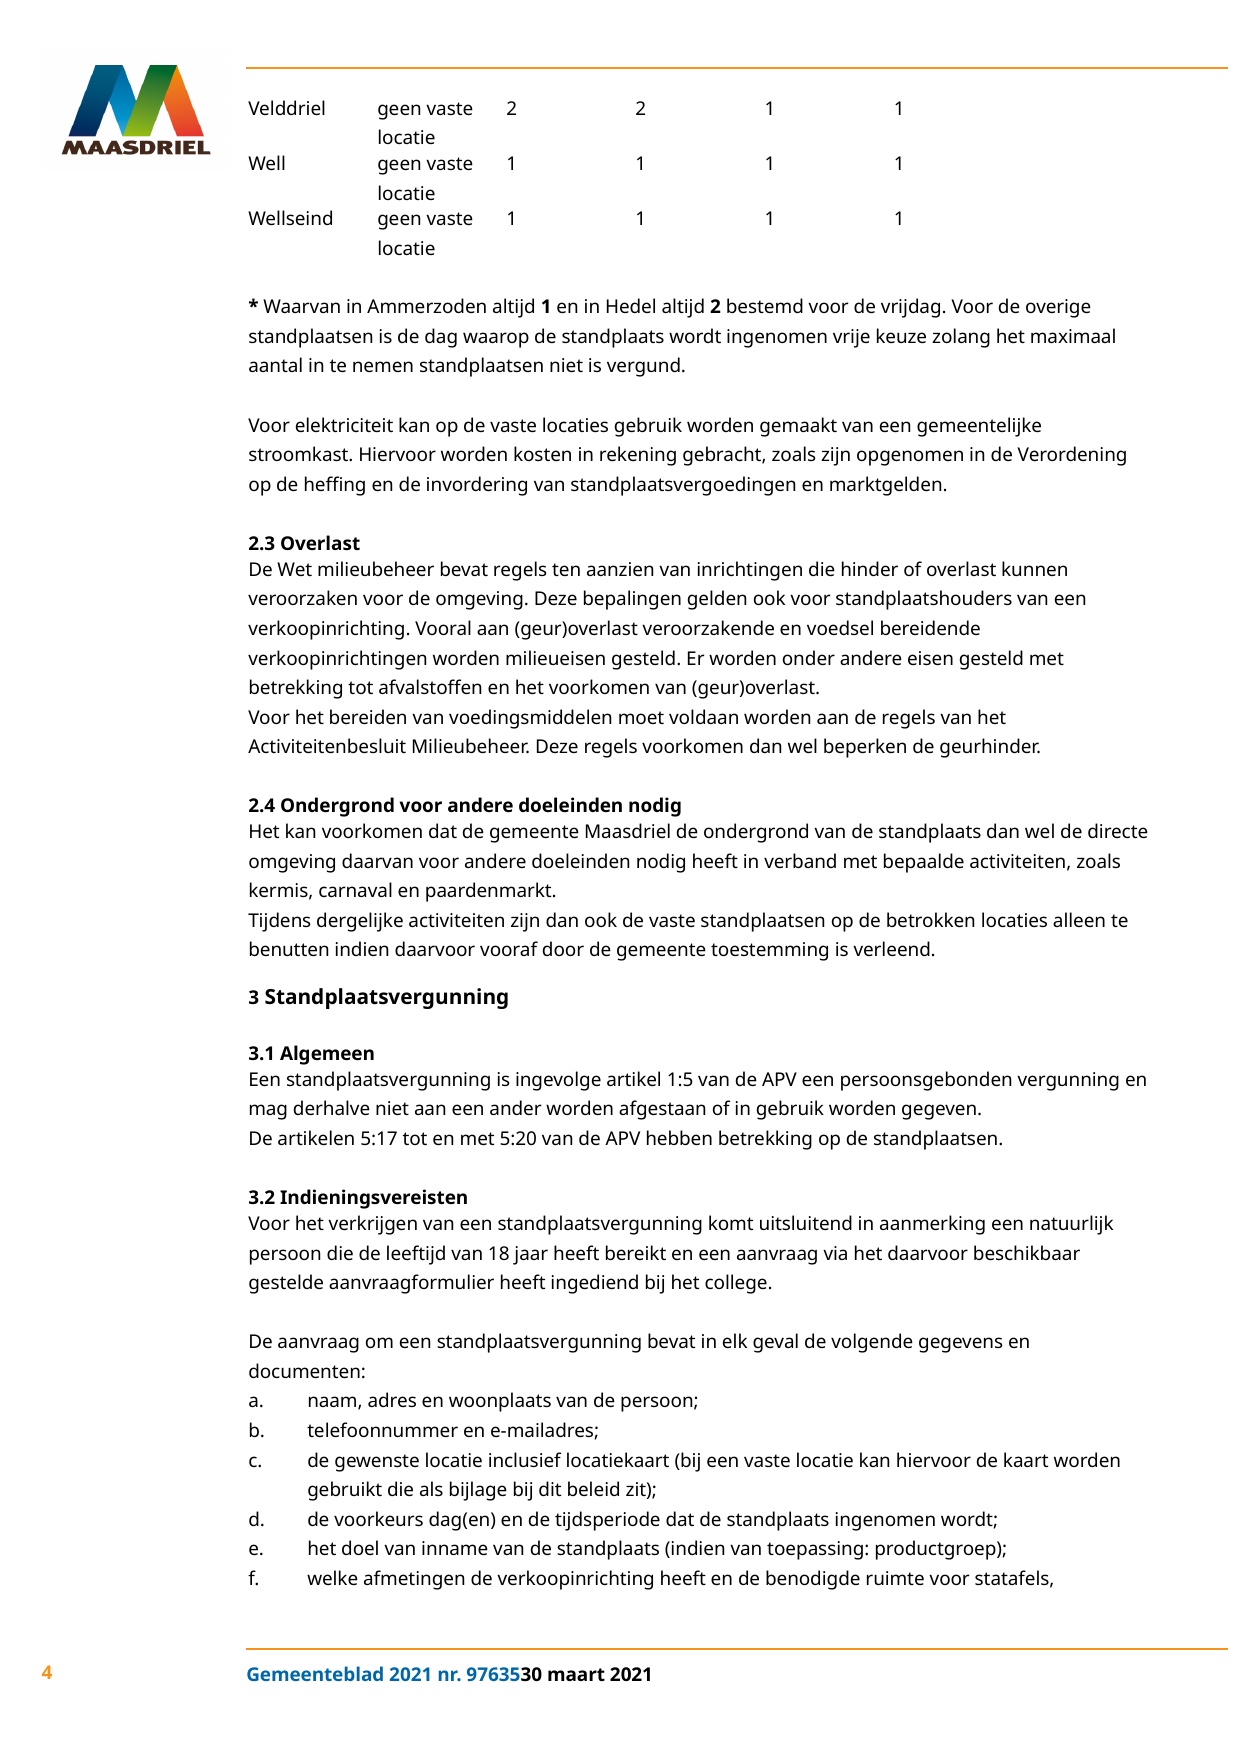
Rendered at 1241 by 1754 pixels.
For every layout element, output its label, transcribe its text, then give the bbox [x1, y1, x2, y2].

table_cell 1 [894, 95, 1022, 150]
table_cell 1 [894, 150, 1022, 205]
text De artikelen 5:17 tot en met 5:20 van de APV hebben betrekking op de standplaatsen. [248, 1125, 1152, 1151]
text 3.1 Algemeen [248, 1040, 1152, 1066]
table_cell Well [248, 150, 377, 205]
table_cell 1 [894, 205, 1022, 261]
text Het kan voorkomen dat de gemeente Maasdriel de ondergrond van de standplaats dan wel de directe omgeving daarvan voor andere doeleinden nodig heeft in verband met bepaalde activiteiten, zoals kermis, carnaval en paardenmarkt. [248, 818, 1152, 903]
table_cell [1023, 95, 1152, 150]
text Een standplaatsvergunning is ingevolge artikel 1:5 van de APV een persoonsgebonden vergunning en mag derhalve niet aan een ander worden afgestaan of in gebruik worden gegeven. [248, 1066, 1152, 1121]
table_cell geen vaste locatie [377, 95, 506, 150]
list de voorkeurs dag(en) en de tijdsperiode dat de standplaats ingenomen wordt; [248, 1506, 1152, 1532]
list telefoonnummer en e-mailadres; [248, 1417, 1152, 1443]
text Tijdens dergelijke activiteiten zijn dan ook de vaste standplaatsen op de betrokken locaties alleen te benutten indien daarvoor vooraf door de gemeente toestemming is verleend. [248, 907, 1152, 962]
list het doel van inname van de standplaats (indien van toepassing: productgroep); [248, 1536, 1152, 1561]
list de gewenste locatie inclusief locatiekaart (bij een vaste locatie kan hiervoor de kaart worden gebruikt die als bijlage bij dit beleid zit); [248, 1447, 1152, 1502]
text 2.3 Overlast [248, 530, 1152, 556]
table_cell geen vaste locatie [377, 150, 506, 205]
table_cell Wellseind [248, 205, 377, 261]
picture [41, 47, 231, 172]
text Voor het verkrijgen van een standplaatsvergunning komt uitsluitend in aanmerking een natuurlijk persoon die de leeftijd van 18 jaar heeft bereikt en een aanvraag via het daarvoor beschikbaar gestelde aanvraagformulier heeft ingediend bij het college. [248, 1210, 1152, 1295]
table_cell geen vaste locatie [377, 205, 506, 261]
table_cell 1 [635, 150, 764, 205]
table_cell 1 [506, 205, 635, 261]
text 2.4 Ondergrond voor andere doeleinden nodig [248, 793, 1152, 818]
table_cell 1 [506, 150, 635, 205]
text Voor het bereiden van voedingsmiddelen moet voldaan worden aan de regels van het Activiteitenbesluit Milieubeheer. Deze regels voorkomen dan wel beperken de geurhinder. [248, 704, 1152, 759]
table_cell 1 [764, 95, 893, 150]
text Voor elektriciteit kan op de vaste locaties gebruik worden gemaakt van een gemeentelijke stroomkast. Hiervoor worden kosten in rekening gebracht, zoals zijn opgenomen in de Verordening op de heffing en de invordering van standplaatsvergoedingen en marktgelden. [248, 412, 1152, 497]
table_cell 2 [506, 95, 635, 150]
table_cell 1 [764, 205, 893, 261]
table_cell 1 [764, 150, 893, 205]
text De Wet milieubeheer bevat regels ten aanzien van inrichtingen die hinder of overlast kunnen veroorzaken voor de omgeving. Deze bepalingen gelden ook voor standplaatshouders van een verkoopinrichting. Vooral aan (geur)overlast veroorzakende en voedsel bereidende verkoopinrichtingen worden milieueisen gesteld. Er worden onder andere eisen gesteld met betrekking tot afvalstoffen en het voorkomen van (geur)overlast. [248, 556, 1152, 700]
table_cell [1023, 150, 1152, 205]
list welke afmetingen de verkoopinrichting heeft en de benodigde ruimte voor statafels, [248, 1565, 1152, 1591]
list naam, adres en woonplaats van de persoon; [248, 1388, 1152, 1413]
table_cell [1023, 205, 1152, 261]
table_cell 2 [635, 95, 764, 150]
table_cell 1 [635, 205, 764, 261]
text * Waarvan in Ammerzoden altijd 1 en in Hedel altijd 2 bestemd voor de vrijdag. Voor de overige standplaatsen is de dag waarop de standplaats wordt ingenomen vrije keuze zolang het maximaal aantal in te nemen standplaatsen niet is vergund. [248, 293, 1152, 378]
table_cell Velddriel [248, 95, 377, 150]
text De aanvraag om een standplaatsvergunning bevat in elk geval de volgende gegevens en documenten: [248, 1328, 1152, 1384]
text 3.2 Indieningsvereisten [248, 1184, 1152, 1210]
text 3 Standplaatsvergunning [248, 982, 1152, 1011]
